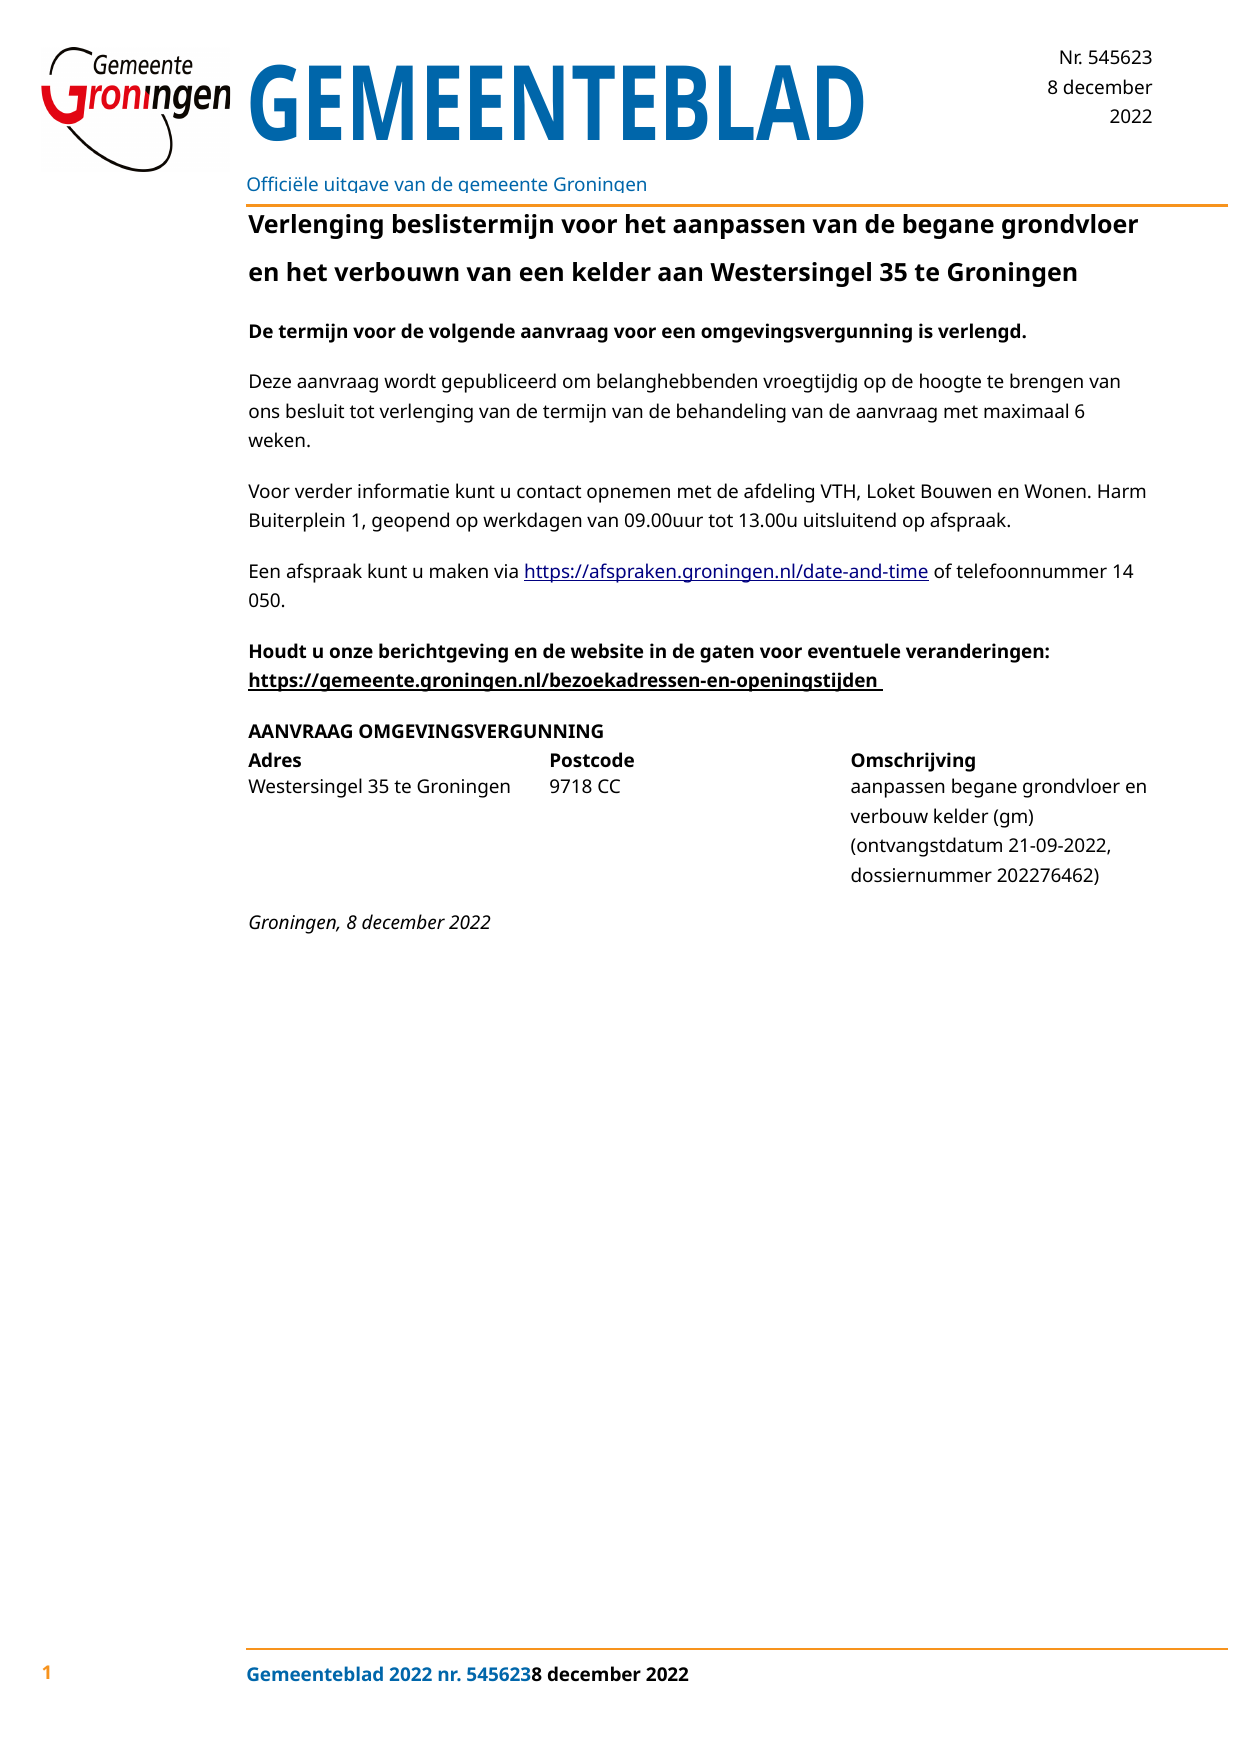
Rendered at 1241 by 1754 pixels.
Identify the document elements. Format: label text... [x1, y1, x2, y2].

table_cell 9718 CC [549, 773, 850, 888]
table_cell Westersingel 35 te Groningen [248, 773, 549, 888]
text Deze aanvraag wordt gepubliceerd om belanghebbenden vroegtijdig op de hoogte te brengen van ons besluit tot verlenging van de termijn van de behandeling van de aanvraag met maximaal 6 weken. [248, 368, 1152, 453]
text Houdt u onze berichtgeving en de website in de gaten voor eventuele veranderingen: https://gemeente.groningen.nl/bezoekadressen-en-openingstijden [248, 638, 1152, 693]
text AANVRAAG OMGEVINGSVERGUNNING [248, 718, 1152, 744]
text Voor verder informatie kunt u contact opnemen met de afdeling VTH, Loket Bouwen en Wonen. Harm Buiterplein 1, geopend op werkdagen van 09.00uur tot 13.00u uitsluitend op afspraak. [248, 478, 1152, 533]
text De termijn voor de volgende aanvraag voor een omgevingsvergunning is verlengd. [248, 318, 1152, 344]
table_header Omschrijving [850, 748, 1152, 773]
picture [41, 47, 231, 172]
text Verlenging beslistermijn voor het aanpassen van de begane grondvloer en het verbouwn van een kelder aan Westersingel 35 te Groningen [248, 207, 1152, 288]
table_header Adres [248, 748, 549, 773]
text Een afspraak kunt u maken via https://afspraken.groningen.nl/date-and-time of telefoonnummer 14 050. [248, 558, 1152, 613]
table_header Postcode [549, 748, 850, 773]
table_cell aanpassen begane grondvloer en verbouw kelder (gm) (ontvangstdatum 21-09-2022, dossiernummer 202276462) [850, 773, 1152, 888]
text Groningen, 8 december 2022 [248, 909, 1152, 935]
